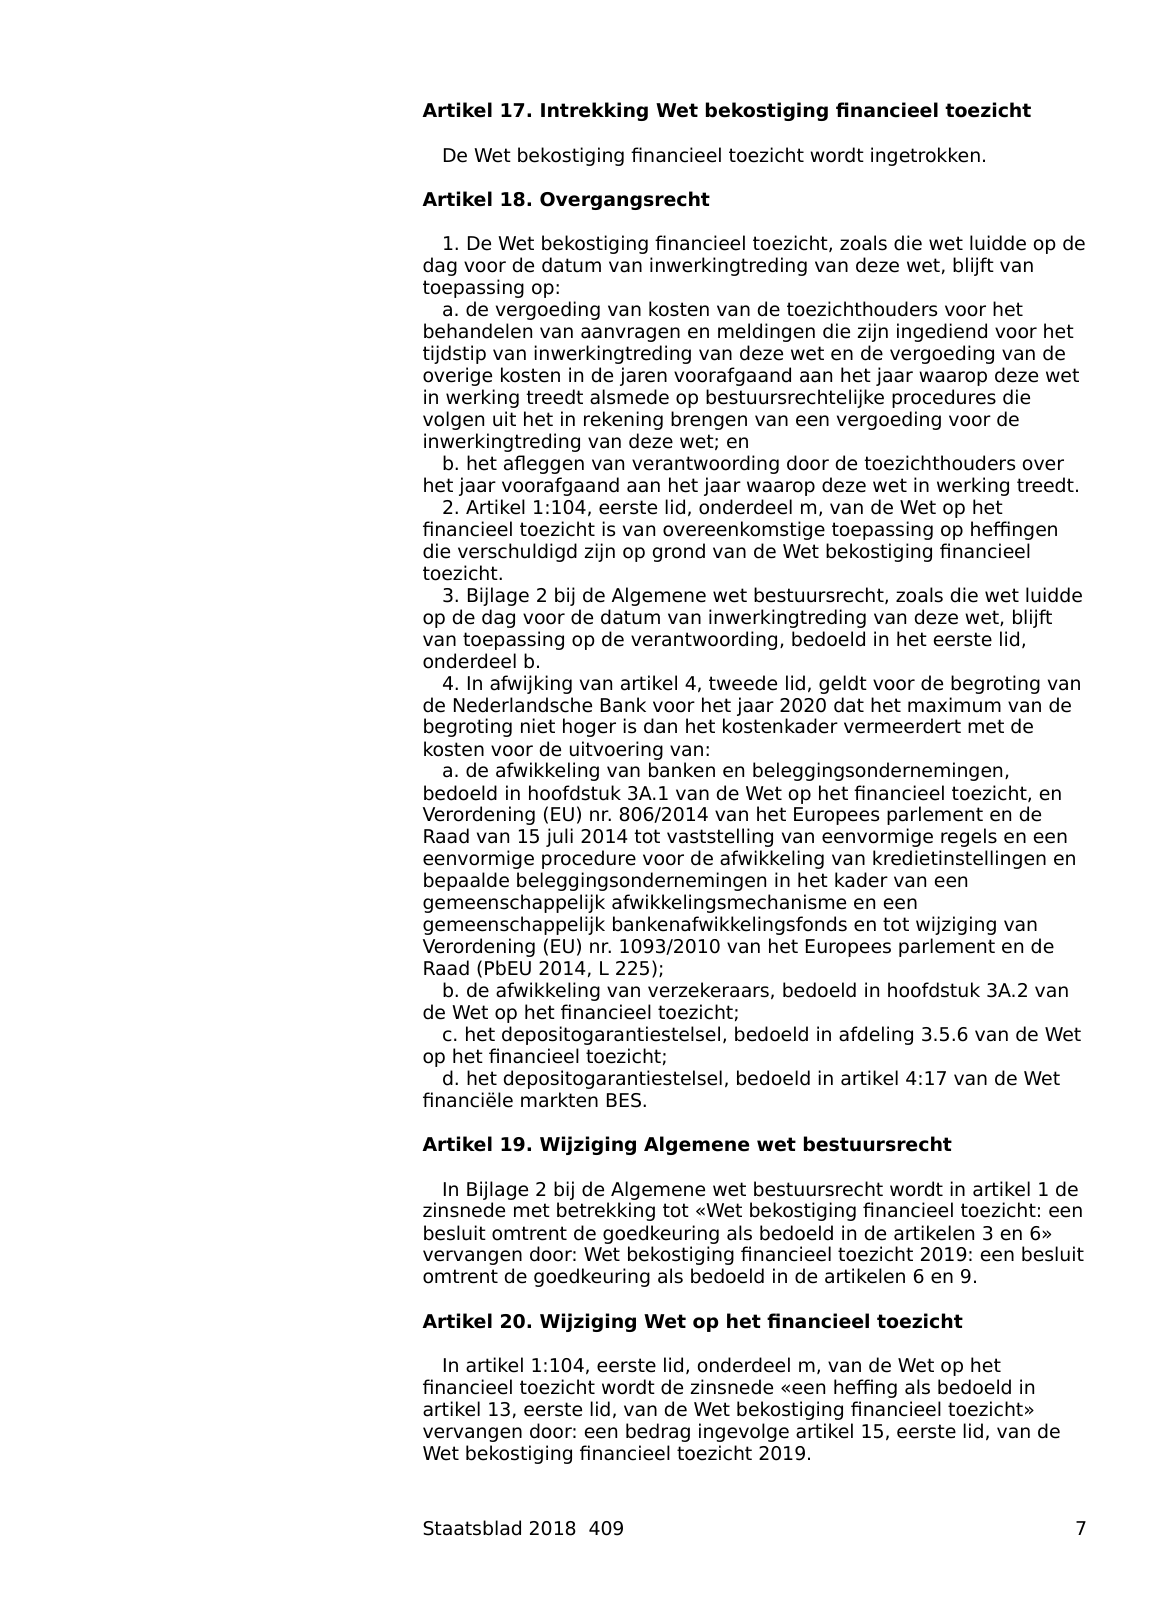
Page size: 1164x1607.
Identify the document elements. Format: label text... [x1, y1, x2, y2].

text 4. In afwijking van artikel 4, tweede lid, geldt voor de begroting van de Nederlandsche Bank voor het jaar 2020 dat het maximum van de begroting niet hoger is dan het kostenkader vermeerdert met de kosten voor de uitvoering van: [422, 672, 1087, 760]
subtitle Artikel 19. Wijziging Algemene wet bestuursrecht [422, 1134, 1087, 1156]
subtitle Artikel 17. Intrekking Wet bekostiging financieel toezicht [422, 100, 1087, 122]
text d. het depositogarantiestelsel, bedoeld in artikel 4:17 van de Wet financiële markten BES. [422, 1068, 1087, 1112]
text In artikel 1:104, eerste lid, onderdeel m, van de Wet op het financieel toezicht wordt de zinsnede «een heffing als bedoeld in artikel 13, eerste lid, van de Wet bekostiging financieel toezicht» vervangen door: een bedrag ingevolge artikel 15, eerste lid, van de Wet bekostiging financieel toezicht 2019. [422, 1355, 1087, 1464]
subtitle Artikel 20. Wijziging Wet op het financieel toezicht [422, 1311, 1087, 1332]
subtitle Artikel 18. Overgangsrecht [422, 189, 1087, 211]
text b. de afwikkeling van verzekeraars, bedoeld in hoofdstuk 3A.2 van de Wet op het financieel toezicht; [422, 980, 1087, 1024]
text c. het depositogarantiestelsel, bedoeld in afdeling 3.5.6 van de Wet op het financieel toezicht; [422, 1024, 1087, 1068]
text a. de vergoeding van kosten van de toezichthouders voor het behandelen van aanvragen en meldingen die zijn ingediend voor het tijdstip van inwerkingtreding van deze wet en de vergoeding van de overige kosten in de jaren voorafgaand aan het jaar waarop deze wet in werking treedt alsmede op bestuursrechtelijke procedures die volgen uit het in rekening brengen van een vergoeding voor de inwerkingtreding van deze wet; en [422, 299, 1087, 453]
text De Wet bekostiging financieel toezicht wordt ingetrokken. [422, 144, 1087, 167]
text b. het afleggen van verantwoording door de toezichthouders over het jaar voorafgaand aan het jaar waarop deze wet in werking treedt. [422, 453, 1087, 497]
text 3. Bijlage 2 bij de Algemene wet bestuursrecht, zoals die wet luidde op de dag voor de datum van inwerkingtreding van deze wet, blijft van toepassing op de verantwoording, bedoeld in het eerste lid, onderdeel b. [422, 584, 1087, 672]
text In Bijlage 2 bij de Algemene wet bestuursrecht wordt in artikel 1 de zinsnede met betrekking tot «Wet bekostiging financieel toezicht: een besluit omtrent de goedkeuring als bedoeld in de artikelen 3 en 6» vervangen door: Wet bekostiging financieel toezicht 2019: een besluit omtrent de goedkeuring als bedoeld in de artikelen 6 en 9. [422, 1178, 1087, 1288]
text 1. De Wet bekostiging financieel toezicht, zoals die wet luidde op de dag voor de datum van inwerkingtreding van deze wet, blijft van toepassing op: [422, 233, 1087, 299]
text 2. Artikel 1:104, eerste lid, onderdeel m, van de Wet op het financieel toezicht is van overeenkomstige toepassing op heffingen die verschuldigd zijn op grond van de Wet bekostiging financieel toezicht. [422, 497, 1087, 584]
text a. de afwikkeling van banken en beleggingsondernemingen, bedoeld in hoofdstuk 3A.1 van de Wet op het financieel toezicht, en Verordening (EU) nr. 806/2014 van het Europees parlement en de Raad van 15 juli 2014 tot vaststelling van eenvormige regels en een eenvormige procedure voor de afwikkeling van kredietinstellingen en bepaalde beleggingsondernemingen in het kader van een gemeenschappelijk afwikkelingsmechanisme en een gemeenschappelijk bankenafwikkelingsfonds en tot wijziging van Verordening (EU) nr. 1093/2010 van het Europees parlement en de Raad (PbEU 2014, L 225); [422, 760, 1087, 980]
